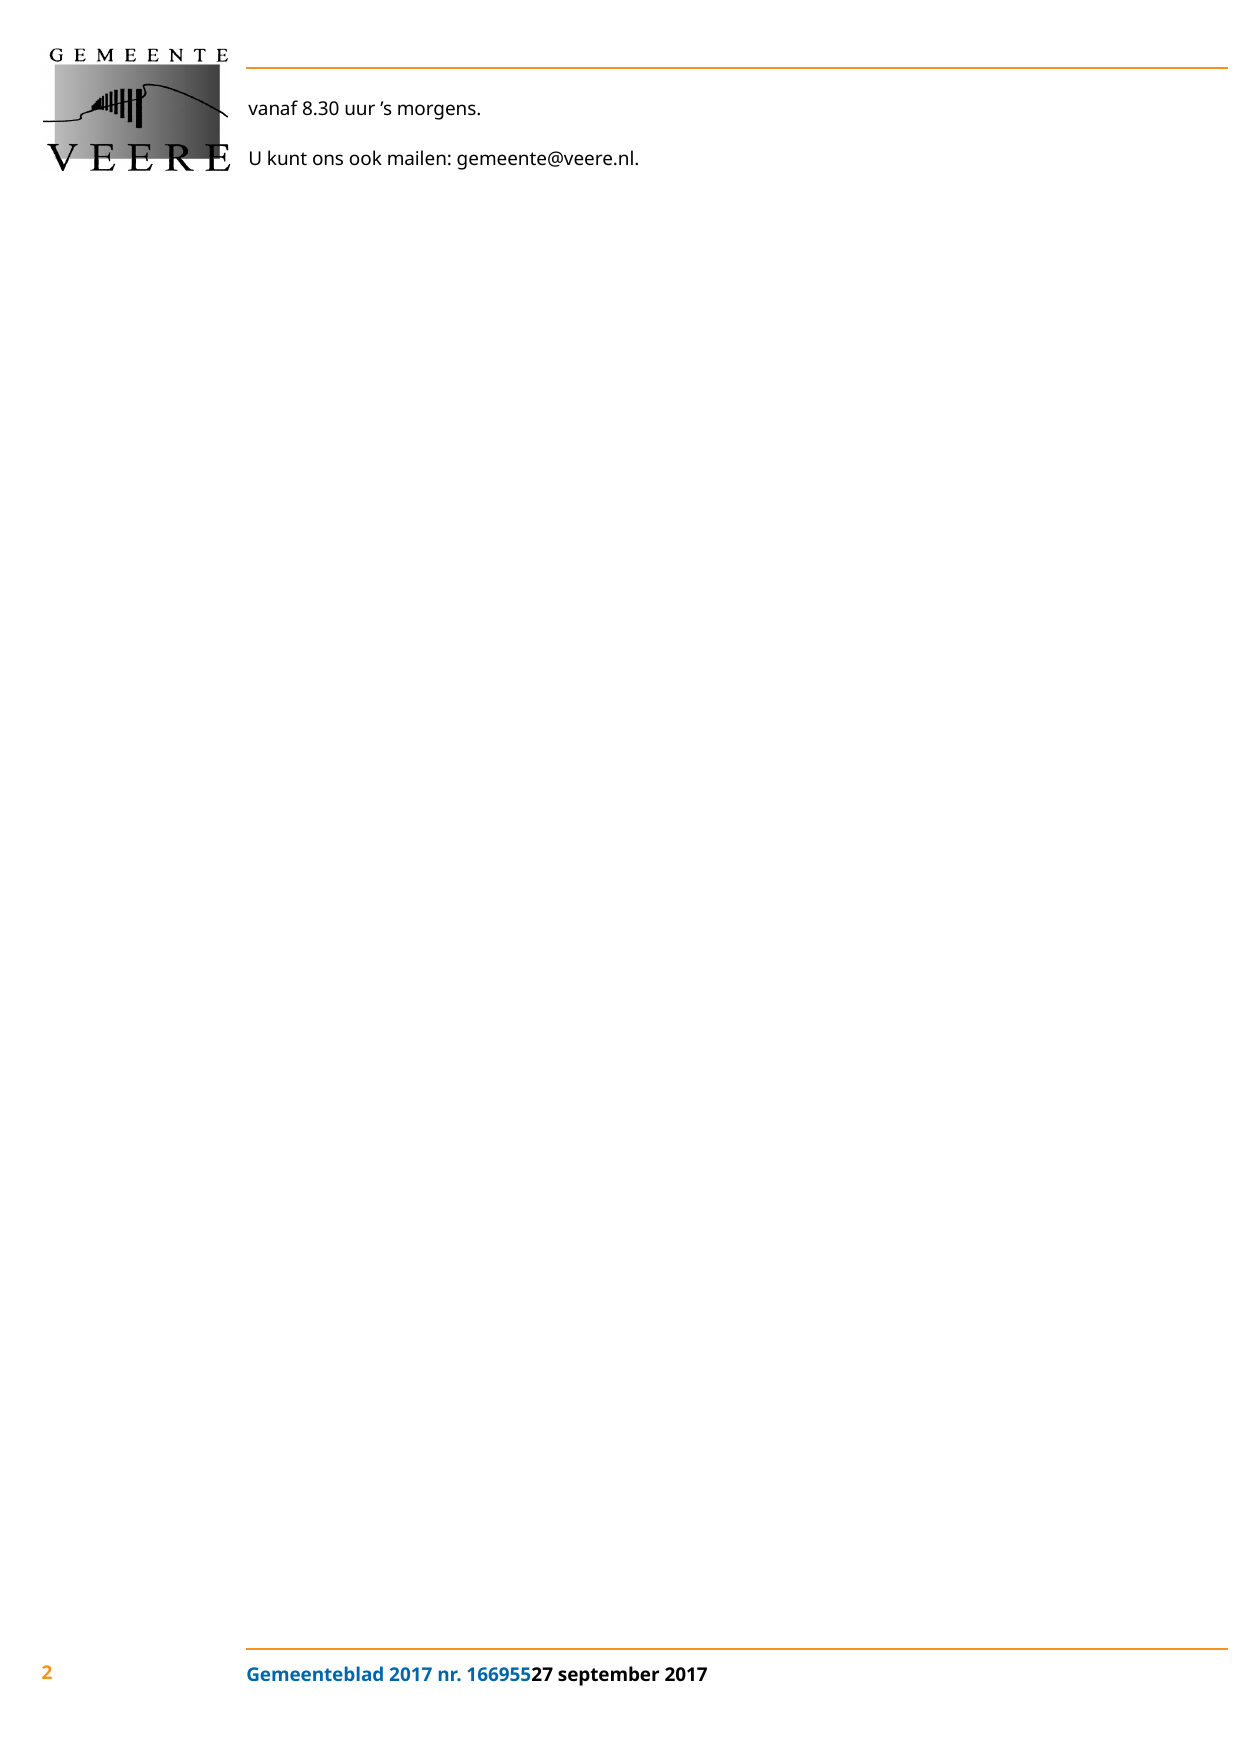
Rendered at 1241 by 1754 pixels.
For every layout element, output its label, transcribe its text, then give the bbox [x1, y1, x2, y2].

text U kunt ons ook mailen: gemeente@veere.nl. [248, 145, 1152, 171]
text vanaf 8.30 uur ’s morgens. [248, 95, 1152, 121]
picture [41, 47, 231, 172]
